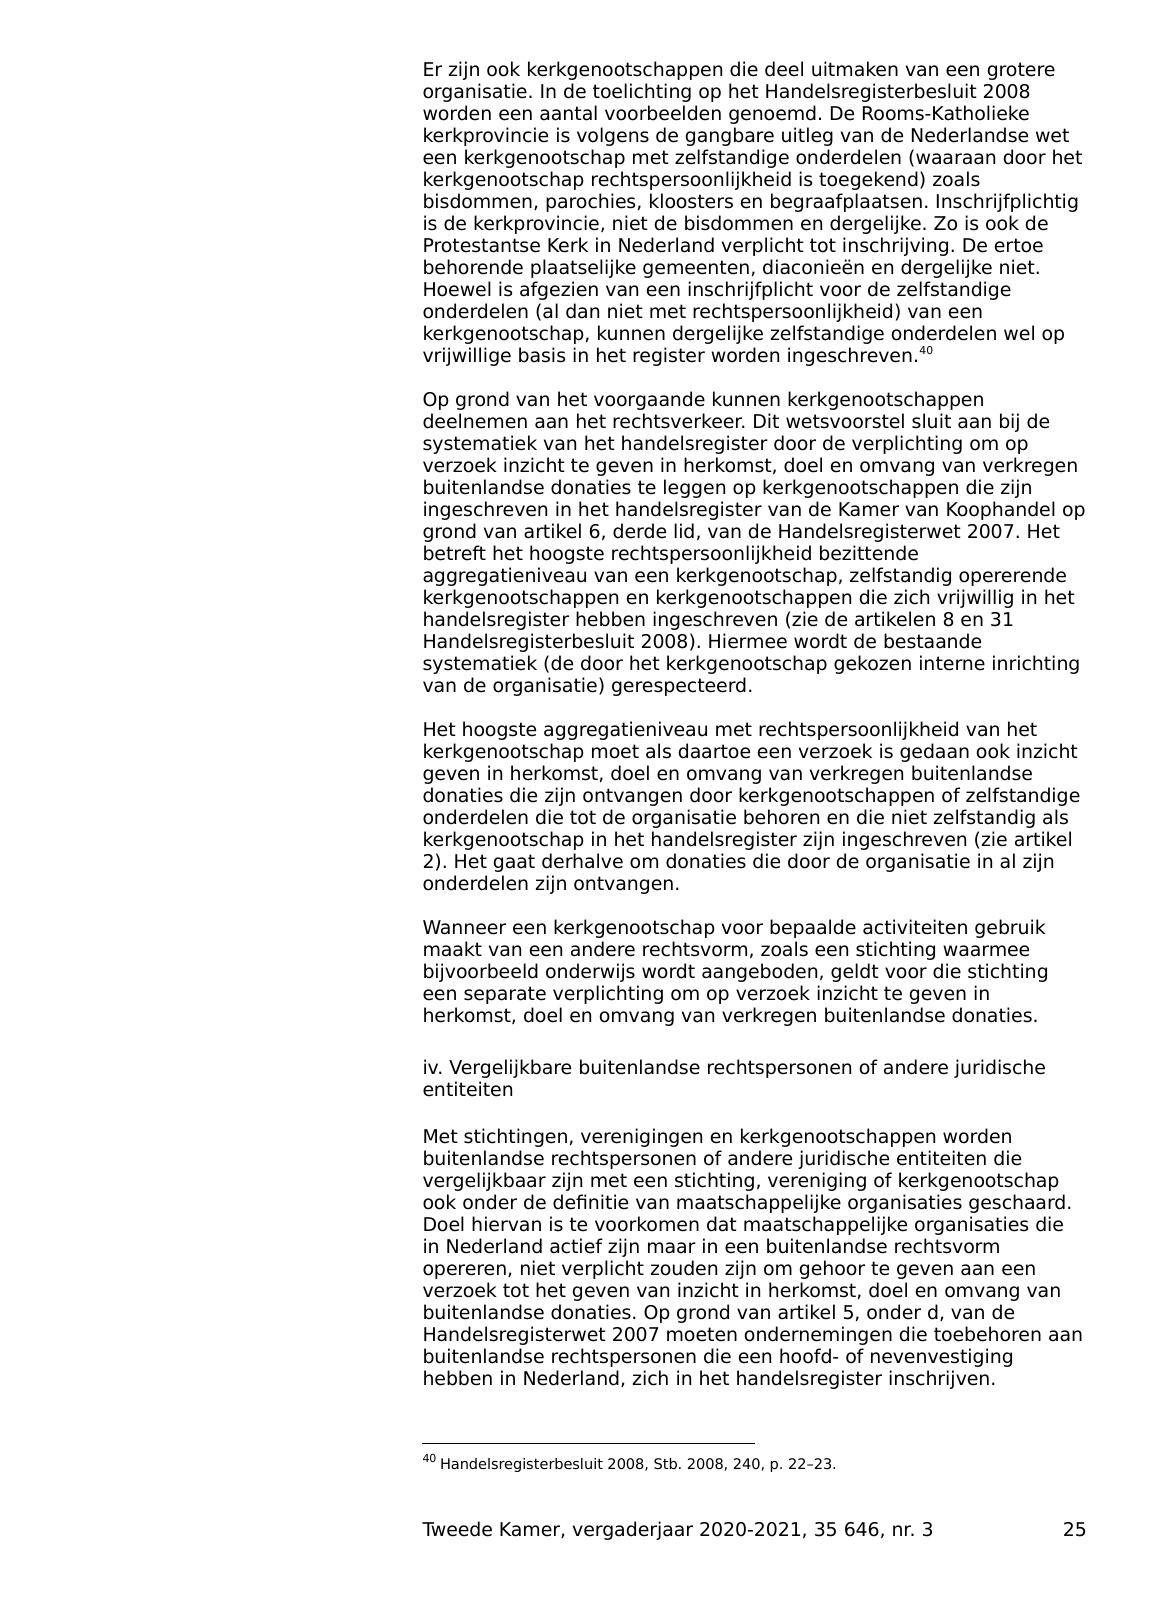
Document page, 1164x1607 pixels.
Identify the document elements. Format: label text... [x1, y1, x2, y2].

subtitle iv. Vergelijkbare buitenlandse rechtspersonen of andere juridische entiteiten [422, 1057, 1087, 1101]
text Wanneer een kerkgenootschap voor bepaalde activiteiten gebruik maakt van een andere rechtsvorm, zoals een stichting waarmee bijvoorbeeld onderwijs wordt aangeboden, geldt voor die stichting een separate verplichting om op verzoek inzicht te geven in herkomst, doel en omvang van verkregen buitenlandse donaties. [422, 917, 1087, 1027]
text Het hoogste aggregatieniveau met rechtspersoonlijkheid van het kerkgenootschap moet als daartoe een verzoek is gedaan ook inzicht geven in herkomst, doel en omvang van verkregen buitenlandse donaties die zijn ontvangen door kerkgenootschappen of zelfstandige onderdelen die tot de organisatie behoren en die niet zelfstandig als kerkgenootschap in het handelsregister zijn ingeschreven (zie artikel 2). Het gaat derhalve om donaties die door de organisatie in al zijn onderdelen zijn ontvangen. [422, 719, 1087, 895]
text Met stichtingen, verenigingen en kerkgenootschappen worden buitenlandse rechtspersonen of andere juridische entiteiten die vergelijkbaar zijn met een stichting, vereniging of kerkgenootschap ook onder de definitie van maatschappelijke organisaties geschaard. Doel hiervan is te voorkomen dat maatschappelijke organisaties die in Nederland actief zijn maar in een buitenlandse rechtsvorm opereren, niet verplicht zouden zijn om gehoor te geven aan een verzoek tot het geven van inzicht in herkomst, doel en omvang van buitenlandse donaties. Op grond van artikel 5, onder d, van de Handelsregisterwet 2007 moeten ondernemingen die toebehoren aan buitenlandse rechtspersonen die een hoofd- of nevenvestiging hebben in Nederland, zich in het handelsregister inschrijven. [422, 1126, 1087, 1389]
text Op grond van het voorgaande kunnen kerkgenootschappen deelnemen aan het rechtsverkeer. Dit wetsvoorstel sluit aan bij de systematiek van het handelsregister door de verplichting om op verzoek inzicht te geven in herkomst, doel en omvang van verkregen buitenlandse donaties te leggen op kerkgenootschappen die zijn ingeschreven in het handelsregister van de Kamer van Koophandel op grond van artikel 6, derde lid, van de Handelsregisterwet 2007. Het betreft het hoogste rechtspersoonlijkheid bezittende aggregatieniveau van een kerkgenootschap, zelfstandig opererende kerkgenootschappen en kerkgenootschappen die zich vrijwillig in het handelsregister hebben ingeschreven (zie de artikelen 8 en 31 Handelsregisterbesluit 2008). Hiermee wordt de bestaande systematiek (de door het kerkgenootschap gekozen interne inrichting van de organisatie) gerespecteerd. [422, 389, 1087, 697]
text Er zijn ook kerkgenootschappen die deel uitmaken van een grotere organisatie. In de toelichting op het Handelsregisterbesluit 2008 worden een aantal voorbeelden genoemd. De Rooms-Katholieke kerkprovincie is volgens de gangbare uitleg van de Nederlandse wet een kerkgenootschap met zelfstandige onderdelen (waaraan door het kerkgenootschap rechtspersoonlijkheid is toegekend) zoals bisdommen, parochies, kloosters en begraafplaatsen. Inschrijfplichtig is de kerkprovincie, niet de bisdommen en dergelijke. Zo is ook de Protestantse Kerk in Nederland verplicht tot inschrijving. De ertoe behorende plaatselijke gemeenten, diaconieën en dergelijke niet. Hoewel is afgezien van een inschrijfplicht voor de zelfstandige onderdelen (al dan niet met rechtspersoonlijkheid) van een kerkgenootschap, kunnen dergelijke zelfstandige onderdelen wel op vrijwillige basis in het register worden ingeschreven. [422, 59, 1087, 367]
text Handelsregisterbesluit 2008, Stb. 2008, 240, p. 22–23. [422, 1452, 1087, 1474]
